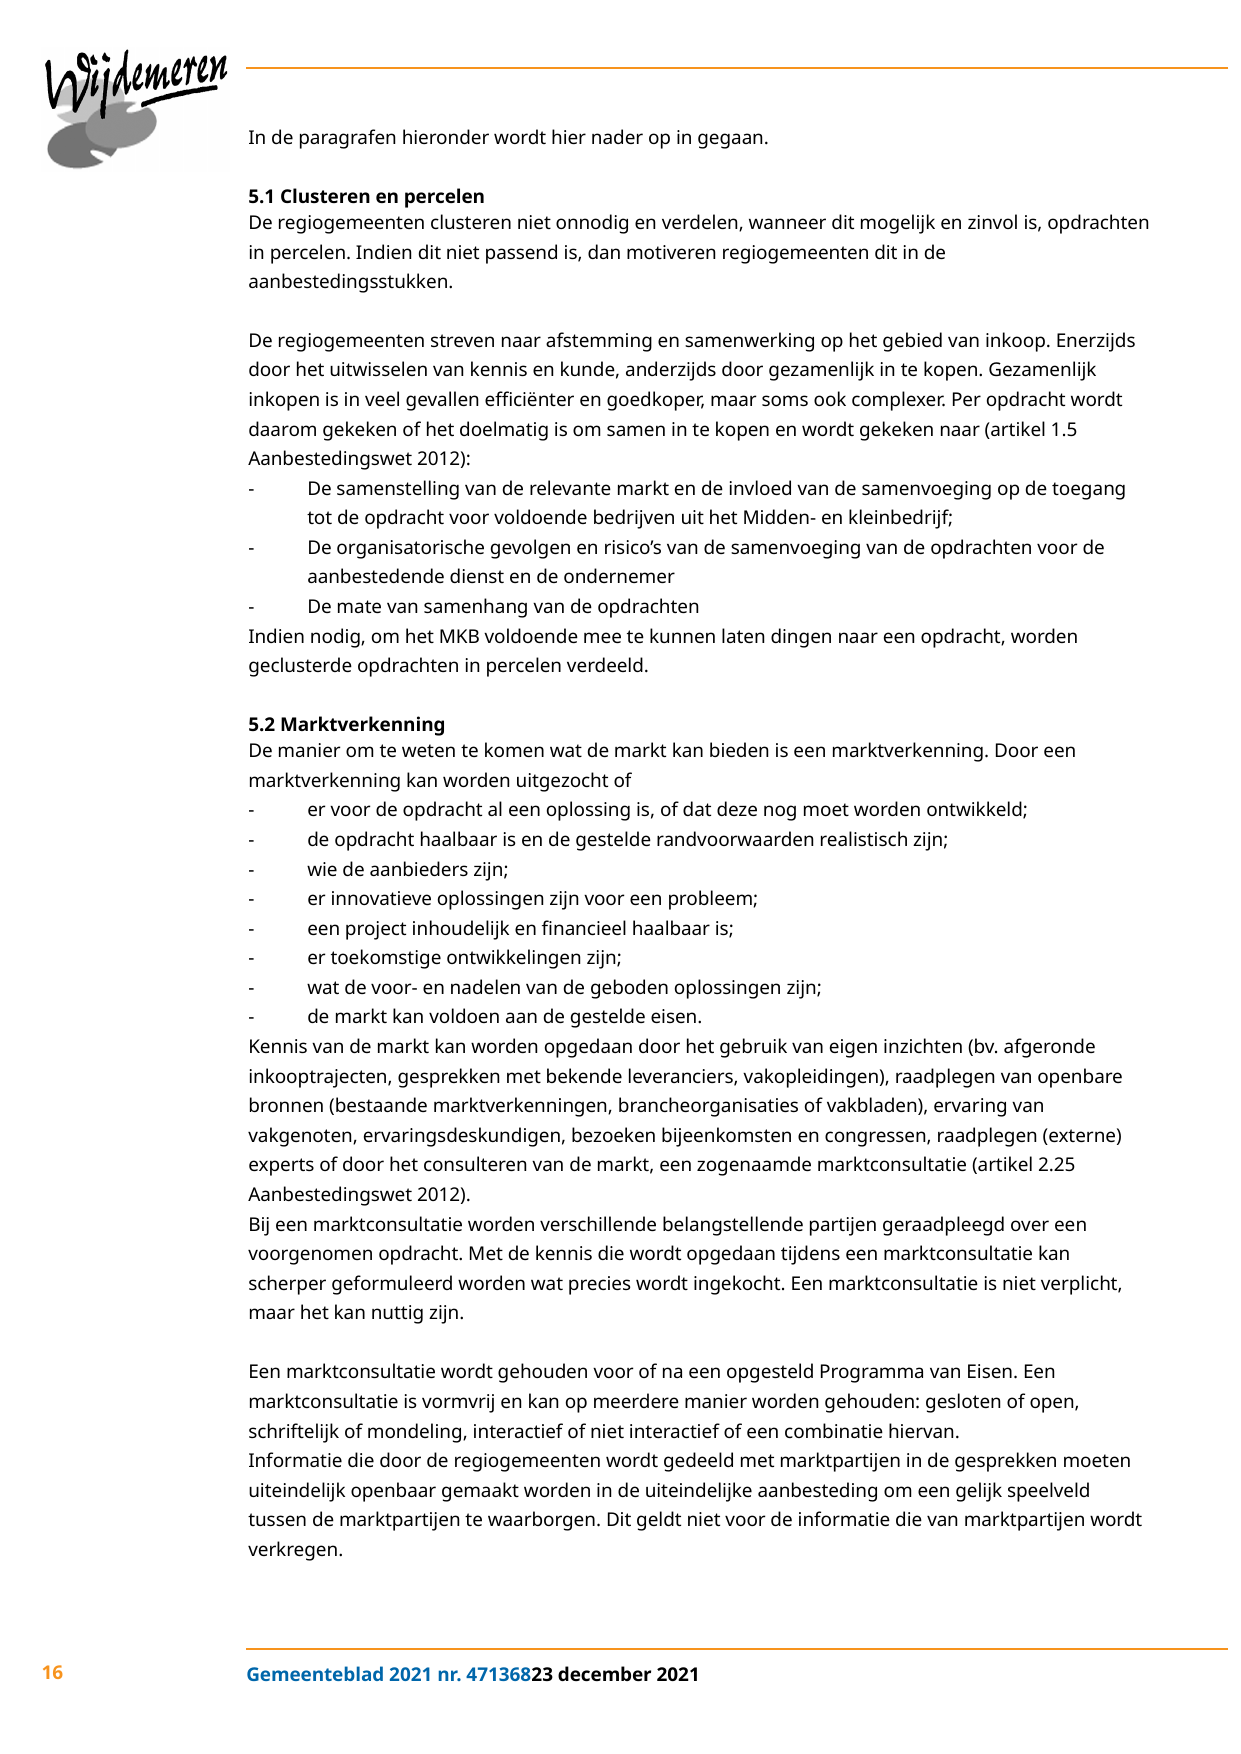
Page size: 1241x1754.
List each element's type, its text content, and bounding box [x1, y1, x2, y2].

picture [41, 47, 231, 172]
list wie de aanbieders zijn; [248, 856, 1152, 881]
list De samenstelling van de relevante markt en de invloed van de samenvoeging op de toegang tot de opdracht voor voldoende bedrijven uit het Midden- en kleinbedrijf; [248, 475, 1152, 530]
list wat de voor- en nadelen van de geboden oplossingen zijn; [248, 974, 1152, 1000]
text In de paragrafen hieronder wordt hier nader op in gegaan. [248, 124, 1152, 150]
list er toekomstige ontwikkelingen zijn; [248, 944, 1152, 970]
text De manier om te weten te komen wat de markt kan bieden is een marktverkenning. Door een marktverkenning kan worden uitgezocht of [248, 737, 1152, 793]
list de markt kan voldoen aan de gestelde eisen. [248, 1004, 1152, 1029]
list de opdracht haalbaar is en de gestelde randvoorwaarden realistisch zijn; [248, 826, 1152, 852]
text 5.2 Marktverkenning [248, 712, 1152, 737]
list De organisatorische gevolgen en risico’s van de samenvoeging van de opdrachten voor de aanbestedende dienst en de ondernemer [248, 534, 1152, 589]
text Indien nodig, om het MKB voldoende mee te kunnen laten dingen naar een opdracht, worden geclusterde opdrachten in percelen verdeeld. [248, 623, 1152, 678]
text Bij een marktconsultatie worden verschillende belangstellende partijen geraadpleegd over een voorgenomen opdracht. Met de kennis die wordt opgedaan tijdens een marktconsultatie kan scherper geformuleerd worden wat precies wordt ingekocht. Een marktconsultatie is niet verplicht, maar het kan nuttig zijn. [248, 1211, 1152, 1325]
text Informatie die door de regiogemeenten wordt gedeeld met marktpartijen in de gesprekken moeten uiteindelijk openbaar gemaakt worden in de uiteindelijke aanbesteding om een gelijk speelveld tussen de marktpartijen te waarborgen. Dit geldt niet voor de informatie die van marktpartijen wordt verkregen. [248, 1447, 1152, 1562]
text 5.1 Clusteren en percelen [248, 183, 1152, 209]
table_header De regiogemeenten clusteren niet onnodig en verdelen, wanneer dit mogelijk en zinvol is, opdrachten in percelen. Indien dit niet passend is, dan motiveren regiogemeenten dit in de aanbestedingsstukken. [248, 209, 1152, 294]
text De regiogemeenten streven naar afstemming en samenwerking op het gebied van inkoop. Enerzijds door het uitwisselen van kennis en kunde, anderzijds door gezamenlijk in te kopen. Gezamenlijk inkopen is in veel gevallen efficiënter en goedkoper, maar soms ook complexer. Per opdracht wordt daarom gekeken of het doelmatig is om samen in te kopen en wordt gekeken naar (artikel 1.5 Aanbestedingswet 2012): [248, 327, 1152, 471]
text Een marktconsultatie wordt gehouden voor of na een opgesteld Programma van Eisen. Een marktconsultatie is vormvrij en kan op meerdere manier worden gehouden: gesloten of open, schriftelijk of mondeling, interactief of niet interactief of een combinatie hiervan. [248, 1359, 1152, 1443]
list een project inhoudelijk en financieel haalbaar is; [248, 915, 1152, 941]
list er innovatieve oplossingen zijn voor een probleem; [248, 885, 1152, 911]
list er voor de opdracht al een oplossing is, of dat deze nog moet worden ontwikkeld; [248, 797, 1152, 822]
text Kennis van de markt kan worden opgedaan door het gebruik van eigen inzichten (bv. afgeronde inkooptrajecten, gesprekken met bekende leveranciers, vakopleidingen), raadplegen van openbare bronnen (bestaande marktverkenningen, brancheorganisaties of vakbladen), ervaring van vakgenoten, ervaringsdeskundigen, bezoeken bijeenkomsten en congressen, raadplegen (externe) experts of door het consulteren van de markt, een zogenaamde marktconsultatie (artikel 2.25 Aanbestedingswet 2012). [248, 1033, 1152, 1207]
list De mate van samenhang van de opdrachten [248, 593, 1152, 619]
